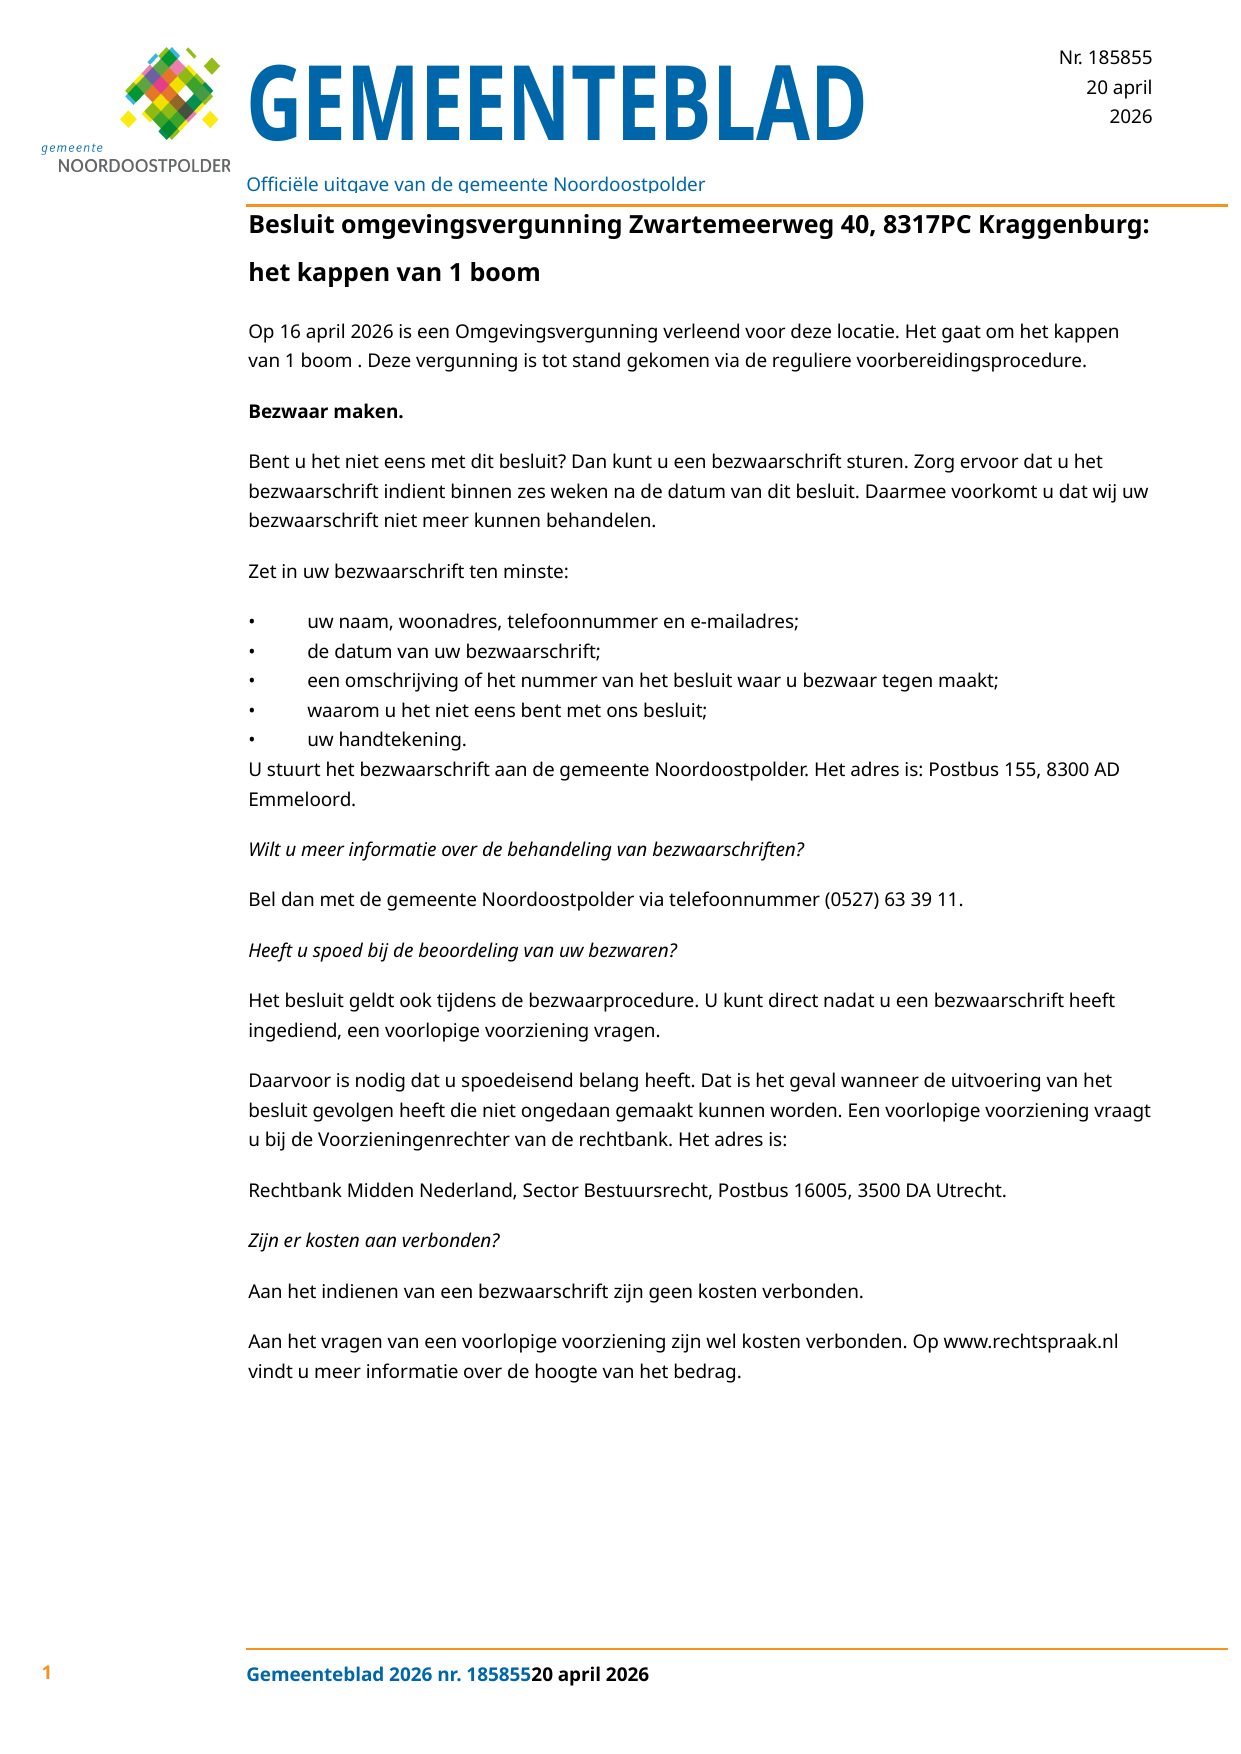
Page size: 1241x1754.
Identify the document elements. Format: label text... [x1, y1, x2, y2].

list waarom u het niet eens bent met ons besluit; [248, 697, 1152, 723]
text Bent u het niet eens met dit besluit? Dan kunt u een bezwaarschrift sturen. Zorg ervoor dat u het bezwaarschrift indient binnen zes weken na de datum van dit besluit. Daarmee voorkomt u dat wij uw bezwaarschrift niet meer kunnen behandelen. [248, 448, 1152, 533]
text Aan het vragen van een voorlopige voorziening zijn wel kosten verbonden. Op www.rechtspraak.nl vindt u meer informatie over de hoogte van het bedrag. [248, 1328, 1152, 1384]
list uw naam, woonadres, telefoonnummer en e-mailadres; [248, 608, 1152, 634]
text Wilt u meer informatie over de behandeling van bezwaarschriften? [248, 836, 1152, 862]
list de datum van uw bezwaarschrift; [248, 638, 1152, 664]
text Zijn er kosten aan verbonden? [248, 1227, 1152, 1253]
text Daarvoor is nodig dat u spoedeisend belang heeft. Dat is het geval wanneer de uitvoering van het besluit gevolgen heeft die niet ongedaan gemaakt kunnen worden. Een voorlopige voorziening vraagt u bij de Voorzieningenrechter van de rechtbank. Het adres is: [248, 1067, 1152, 1152]
text Bezwaar maken. [248, 398, 1152, 424]
text Zet in uw bezwaarschrift ten minste: [248, 558, 1152, 584]
text Rechtbank Midden Nederland, Sector Bestuursrecht, Postbus 16005, 3500 DA Utrecht. [248, 1177, 1152, 1203]
text Heeft u spoed bij de beoordeling van uw bezwaren? [248, 937, 1152, 963]
text Op 16 april 2026 is een Omgevingsvergunning verleend voor deze locatie. Het gaat om het kappen van 1 boom . Deze vergunning is tot stand gekomen via de reguliere voorbereidingsprocedure. [248, 318, 1152, 373]
text Het besluit geldt ook tijdens de bezwaarprocedure. U kunt direct nadat u een bezwaarschrift heeft ingediend, een voorlopige voorziening vragen. [248, 987, 1152, 1043]
text Aan het indienen van een bezwaarschrift zijn geen kosten verbonden. [248, 1278, 1152, 1304]
list uw handtekening. [248, 727, 1152, 752]
text U stuurt het bezwaarschrift aan de gemeente Noordoostpolder. Het adres is: Postbus 155, 8300 AD Emmeloord. [248, 756, 1152, 812]
text Bel dan met de gemeente Noordoostpolder via telefoonnummer (0527) 63 39 11. [248, 887, 1152, 912]
text Besluit omgevingsvergunning Zwartemeerweg 40, 8317PC Kraggenburg: het kappen van 1 boom [248, 207, 1152, 288]
picture [41, 47, 231, 172]
list een omschrijving of het nummer van het besluit waar u bezwaar tegen maakt; [248, 667, 1152, 693]
